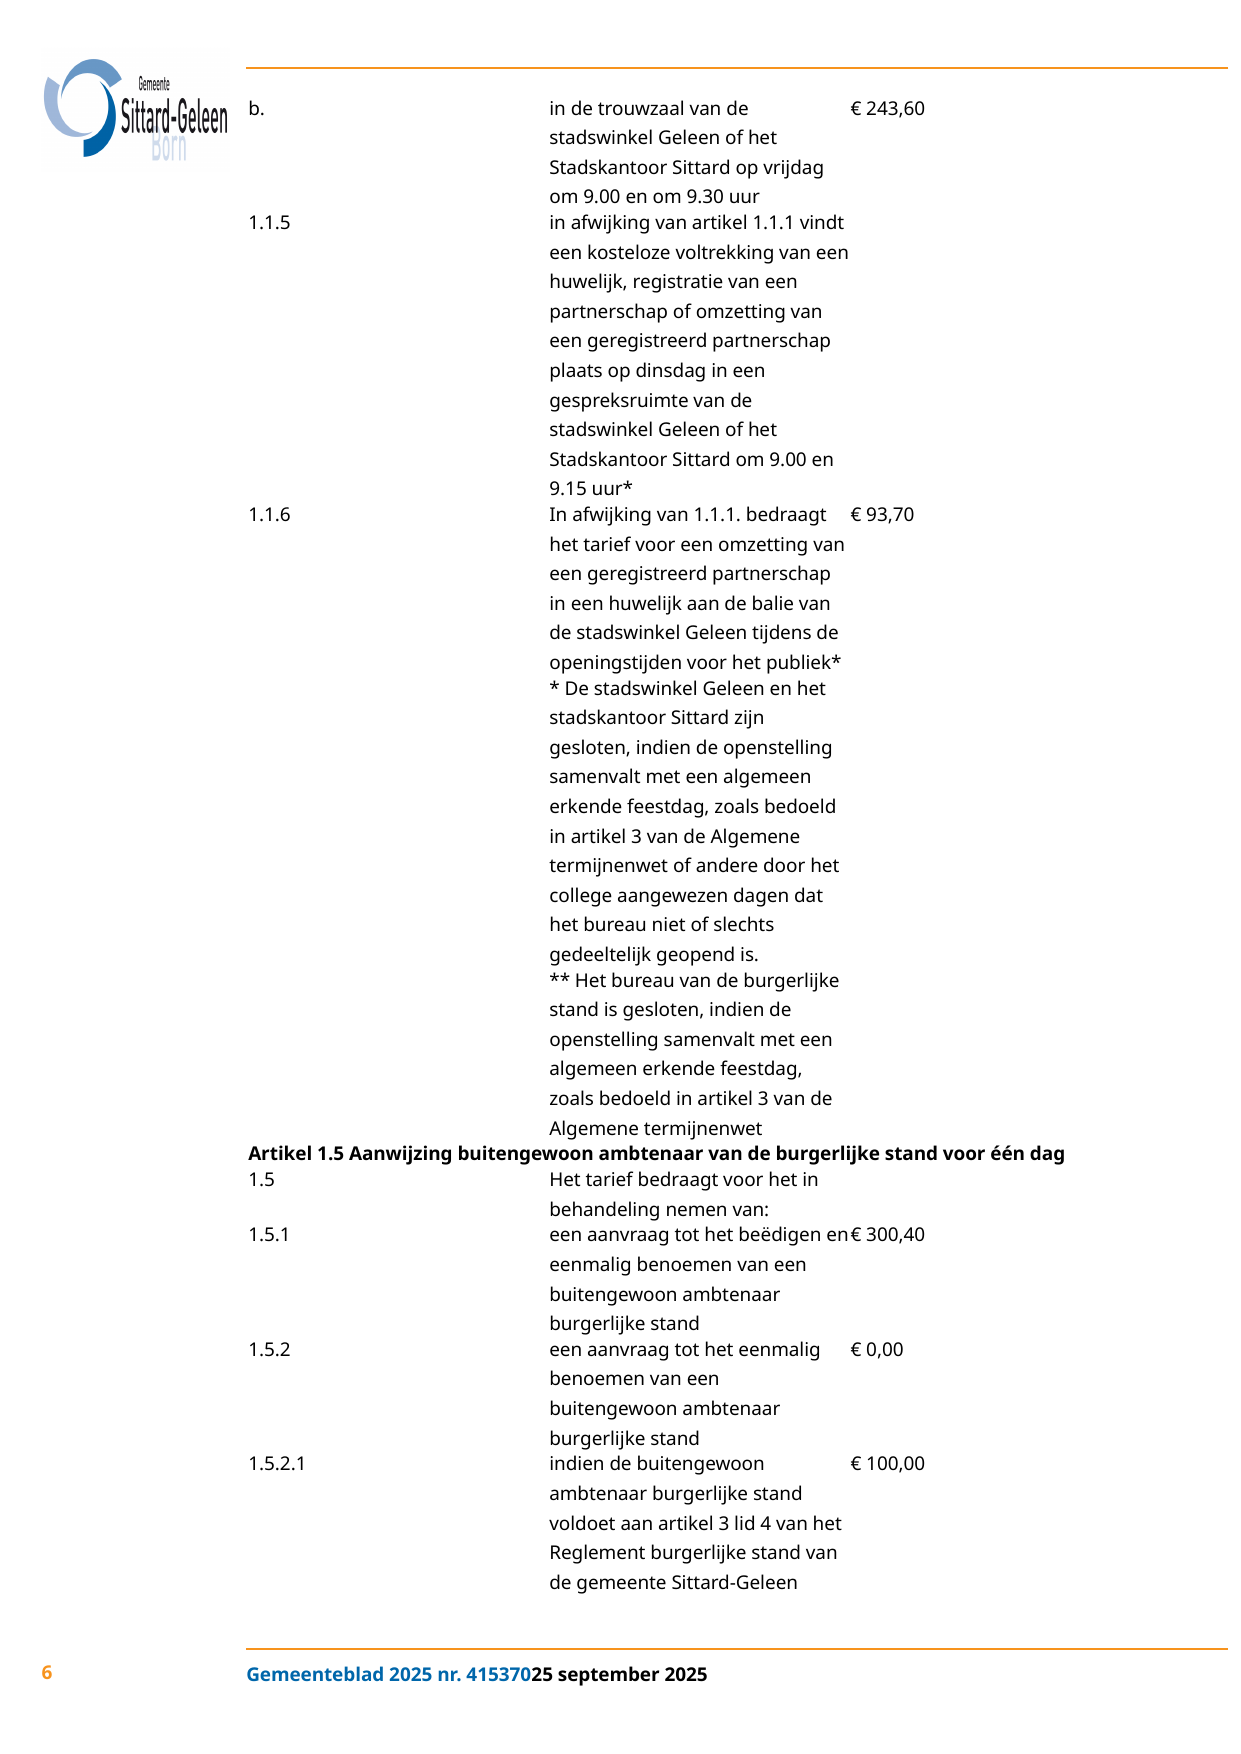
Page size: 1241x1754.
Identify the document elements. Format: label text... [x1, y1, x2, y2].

table_cell 1.5.2.1 [248, 1451, 549, 1594]
table_cell 1.5.1 [248, 1222, 549, 1336]
table_cell [850, 675, 1152, 967]
table_cell € 300,40 [850, 1222, 1152, 1336]
picture [41, 47, 231, 172]
table_cell 1.5 [248, 1166, 549, 1222]
table_cell Artikel 1.5 Aanwijzing buitengewoon ambtenaar van de burgerlijke stand voor één dag [248, 1141, 1152, 1166]
table_cell 1.1.5 [248, 209, 549, 501]
table_cell een aanvraag tot het beëdigen en eenmalig benoemen van een buitengewoon ambtenaar burgerlijke stand [549, 1222, 850, 1336]
table_cell in afwijking van artikel 1.1.1 vindt een kosteloze voltrekking van een huwelijk, registratie van een partnerschap of omzetting van een geregistreerd partnerschap plaats op dinsdag in een gespreksruimte van de stadswinkel Geleen of het Stadskantoor Sittard om 9.00 en 9.15 uur* [549, 209, 850, 501]
table_cell € 100,00 [850, 1451, 1152, 1594]
table_cell € 0,00 [850, 1336, 1152, 1451]
table_cell 1.1.6 [248, 501, 549, 675]
table_cell Het tarief bedraagt voor het in behandeling nemen van: [549, 1166, 850, 1222]
table_cell b. [248, 95, 549, 209]
table_cell * De stadswinkel Geleen en het stadskantoor Sittard zijn gesloten, indien de openstelling samenvalt met een algemeen erkende feestdag, zoals bedoeld in artikel 3 van de Algemene termijnenwet of andere door het college aangewezen dagen dat het bureau niet of slechts gedeeltelijk geopend is. [549, 675, 850, 967]
table_cell indien de buitengewoon ambtenaar burgerlijke stand voldoet aan artikel 3 lid 4 van het Reglement burgerlijke stand van de gemeente Sittard-Geleen [549, 1451, 850, 1594]
table_cell [248, 967, 549, 1141]
table_cell [850, 967, 1152, 1141]
table_cell ** Het bureau van de burgerlijke stand is gesloten, indien de openstelling samenvalt met een algemeen erkende feestdag, zoals bedoeld in artikel 3 van de Algemene termijnenwet [549, 967, 850, 1141]
table_cell [850, 209, 1152, 501]
table_cell € 243,60 [850, 95, 1152, 209]
table_cell In afwijking van 1.1.1. bedraagt het tarief voor een omzetting van een geregistreerd partnerschap in een huwelijk aan de balie van de stadswinkel Geleen tijdens de openingstijden voor het publiek* [549, 501, 850, 675]
table_cell een aanvraag tot het eenmalig benoemen van een buitengewoon ambtenaar burgerlijke stand [549, 1336, 850, 1451]
table_cell in de trouwzaal van de stadswinkel Geleen of het Stadskantoor Sittard op vrijdag om 9.00 en om 9.30 uur [549, 95, 850, 209]
table_cell 1.5.2 [248, 1336, 549, 1451]
table_cell [248, 675, 549, 967]
table_cell € 93,70 [850, 501, 1152, 675]
table_cell [850, 1166, 1152, 1222]
